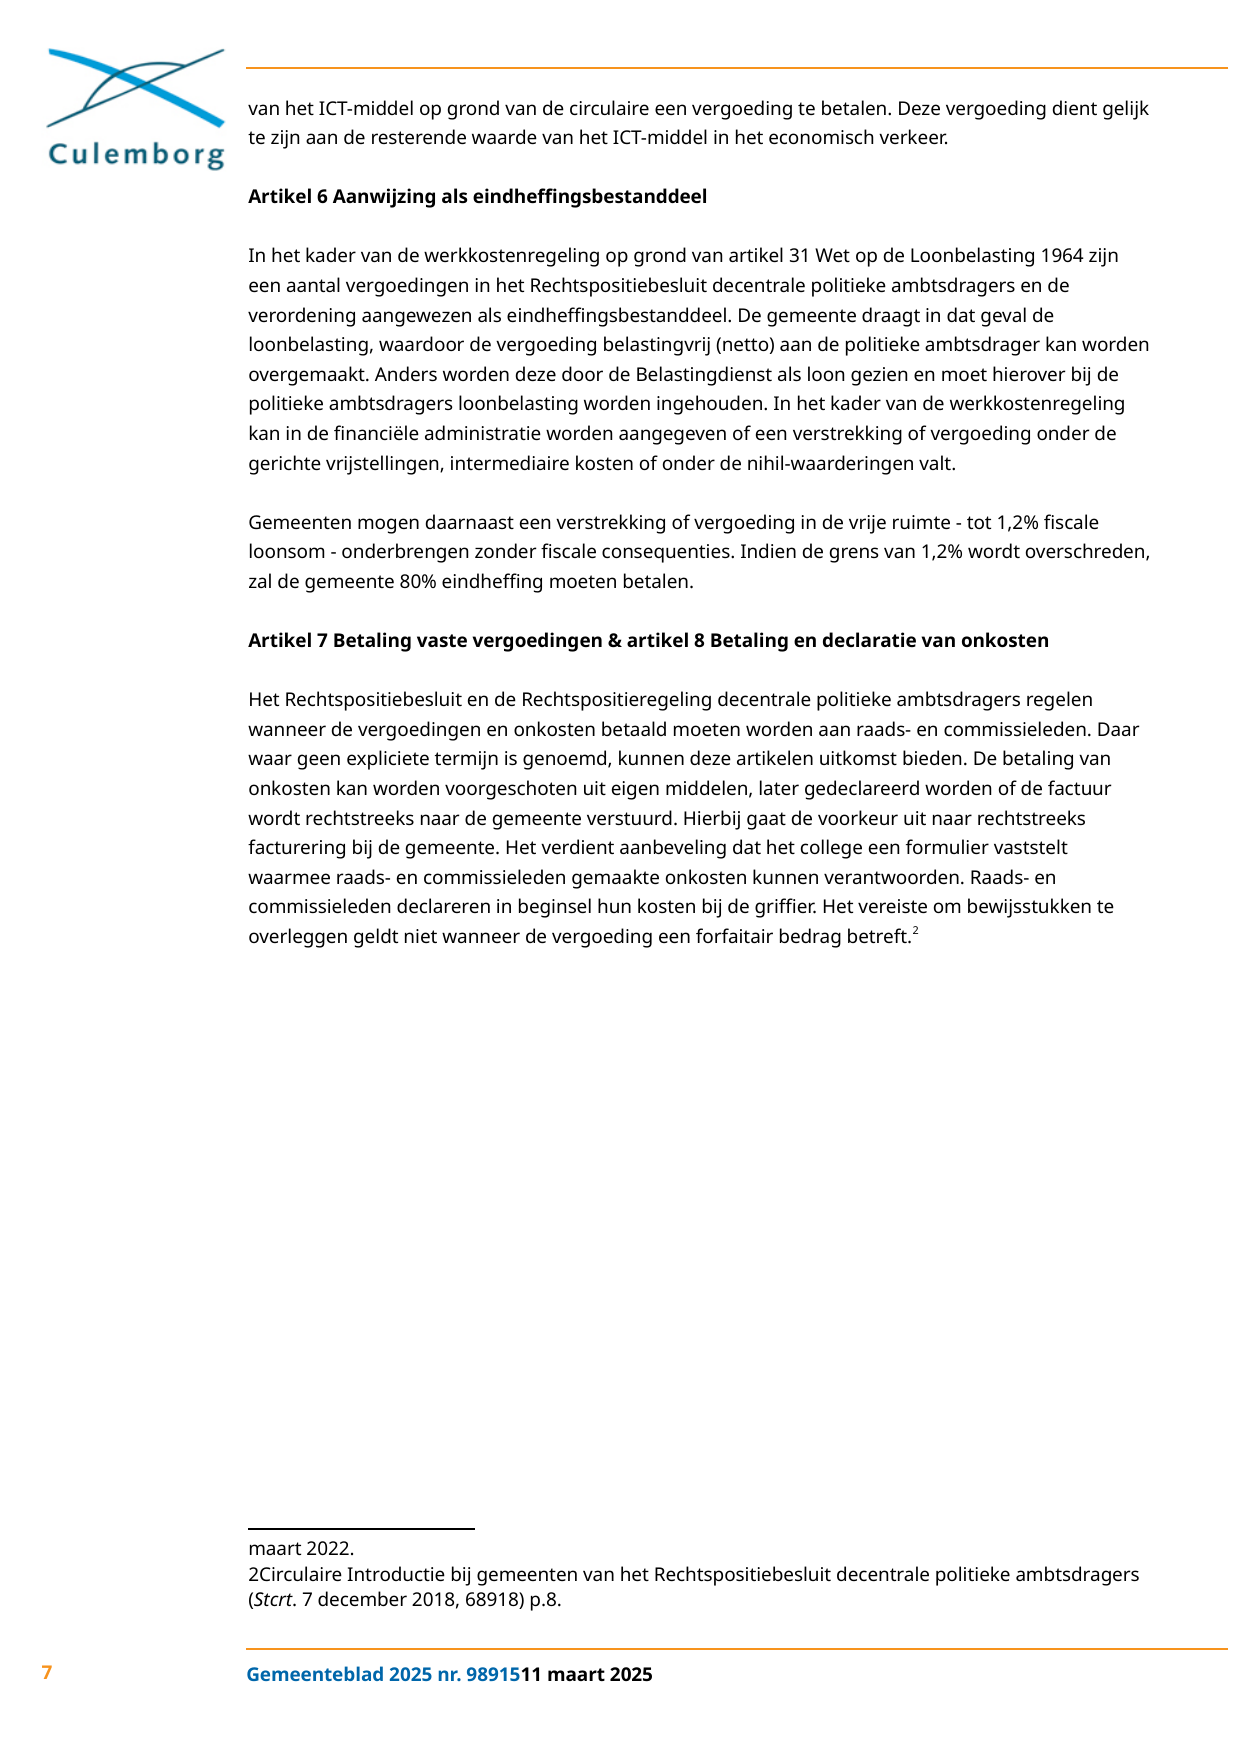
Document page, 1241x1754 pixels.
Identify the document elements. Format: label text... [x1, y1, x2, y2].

text Artikel 6 Aanwijzing als eindheffingsbestanddeel [248, 183, 1152, 209]
text van het ICT-middel op grond van de circulaire een vergoeding te betalen. Deze vergoeding dient gelijk te zijn aan de resterende waarde van het ICT-middel in het economisch verkeer. [248, 95, 1152, 150]
text Het Rechtspositiebesluit en de Rechtspositieregeling decentrale politieke ambtsdragers regelen wanneer de vergoedingen en onkosten betaald moeten worden aan raads- en commissieleden. Daar waar geen expliciete termijn is genoemd, kunnen deze artikelen uitkomst bieden. De betaling van onkosten kan worden voorgeschoten uit eigen middelen, later gedeclareerd worden of de factuur wordt rechtstreeks naar de gemeente verstuurd. Hierbij gaat de voorkeur uit naar rechtstreeks facturering bij de gemeente. Het verdient aanbeveling dat het college een formulier vaststelt waarmee raads- en commissieleden gemaakte onkosten kunnen verantwoorden. Raads- en commissieleden declareren in beginsel hun kosten bij de griffier. Het vereiste om bewijsstukken te overleggen geldt niet wanneer de vergoeding een forfaitair bedrag betreft. [248, 686, 1152, 949]
text maart 2022. [248, 1535, 1152, 1561]
text Artikel 7 Betaling vaste vergoedingen & artikel 8 Betaling en declaratie van onkosten [248, 627, 1152, 653]
text Circulaire Introductie bij gemeenten van het Rechtspositiebesluit decentrale politieke ambtsdragers (Stcrt. 7 december 2018, 68918) p.8. [248, 1561, 1152, 1612]
text Gemeenten mogen daarnaast een verstrekking of vergoeding in de vrije ruimte - tot 1,2% fiscale loonsom - onderbrengen zonder fiscale consequenties. Indien de grens van 1,2% wordt overschreden, zal de gemeente 80% eindheffing moeten betalen. [248, 509, 1152, 594]
picture [41, 47, 231, 172]
text In het kader van de werkkostenregeling op grond van artikel 31 Wet op de Loonbelasting 1964 zijn een aantal vergoedingen in het Rechtspositiebesluit decentrale politieke ambtsdragers en de verordening aangewezen als eindheffingsbestanddeel. De gemeente draagt in dat geval de loonbelasting, waardoor de vergoeding belastingvrij (netto) aan de politieke ambtsdrager kan worden overgemaakt. Anders worden deze door de Belastingdienst als loon gezien en moet hierover bij de politieke ambtsdragers loonbelasting worden ingehouden. In het kader van de werkkostenregeling kan in de financiële administratie worden aangegeven of een verstrekking of vergoeding onder de gerichte vrijstellingen, intermediaire kosten of onder de nihil-waarderingen valt. [248, 243, 1152, 476]
